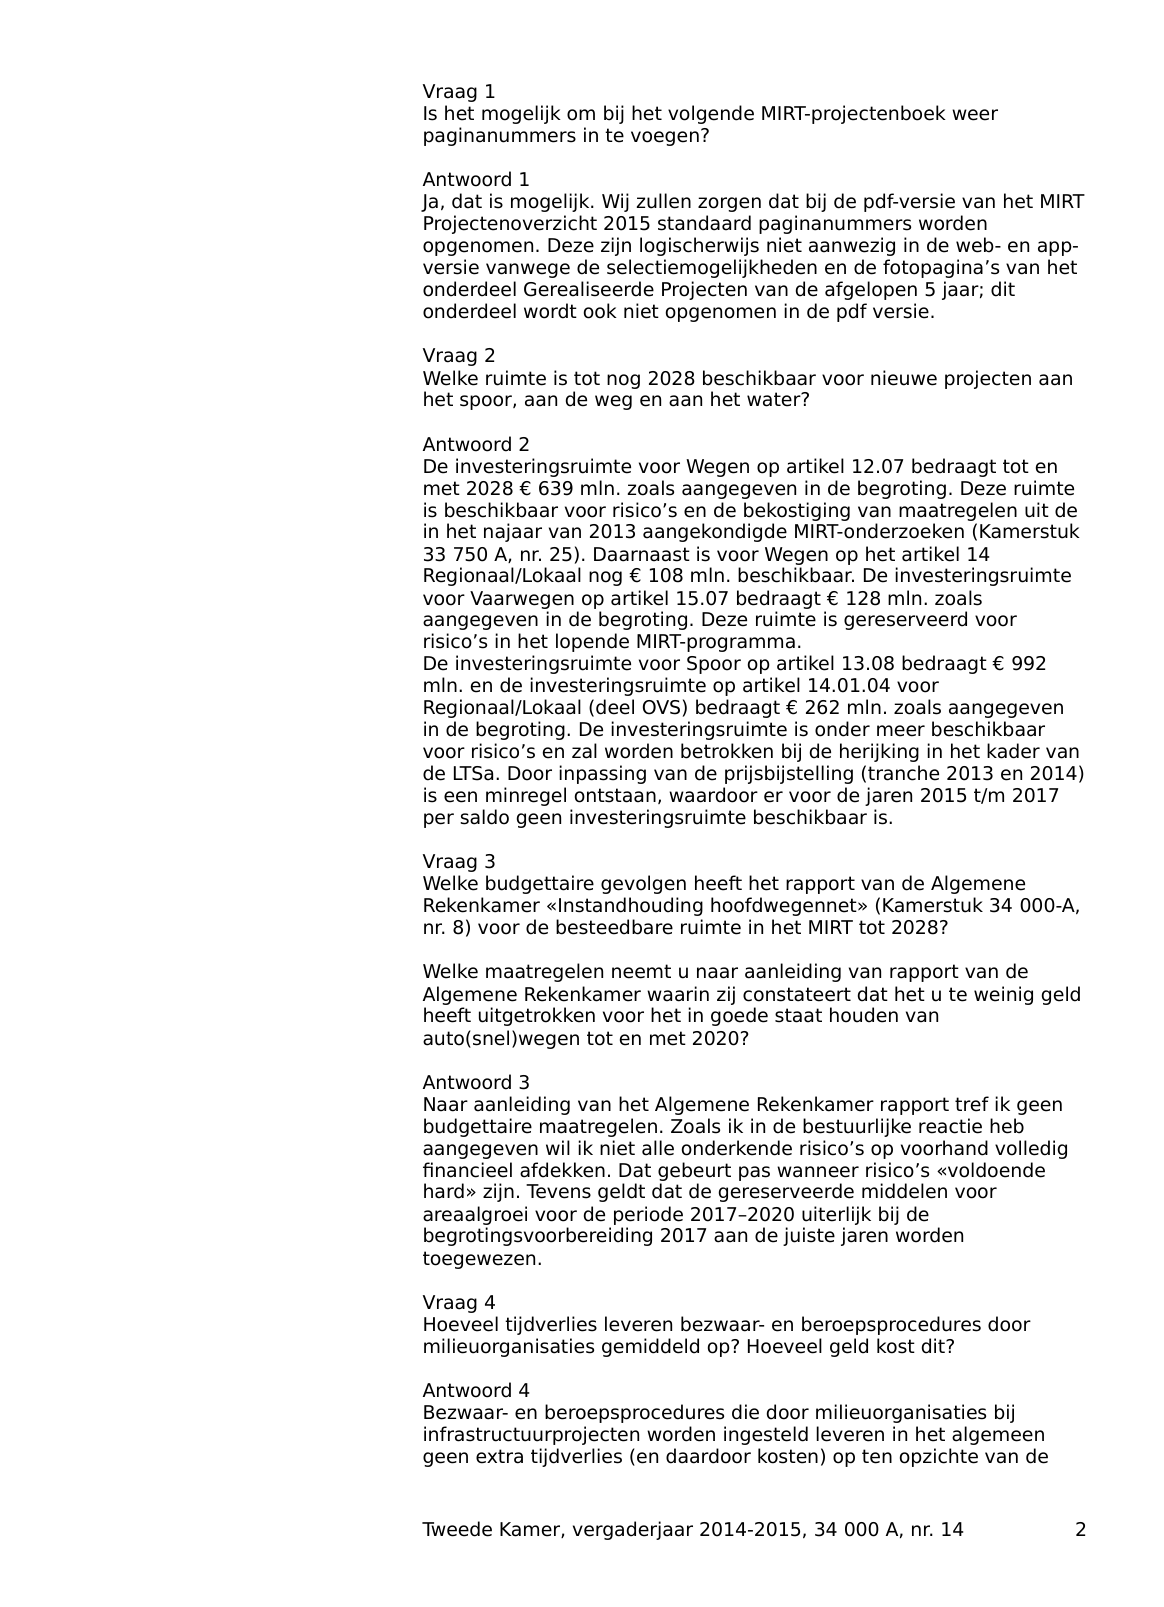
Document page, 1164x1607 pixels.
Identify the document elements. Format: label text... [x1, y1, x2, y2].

text Antwoord 3 [422, 1072, 1087, 1093]
text Vraag 1 [422, 81, 1087, 103]
text Vraag 4 [422, 1292, 1087, 1313]
text Naar aanleiding van het Algemene Rekenkamer rapport tref ik geen budgettaire maatregelen. Zoals ik in de bestuurlijke reactie heb aangegeven wil ik niet alle onderkende risico’s op voorhand volledig financieel afdekken. Dat gebeurt pas wanneer risico’s «voldoende hard» zijn. Tevens geldt dat de gereserveerde middelen voor areaalgroei voor de periode 2017–2020 uiterlijk bij de begrotingsvoorbereiding 2017 aan de juiste jaren worden toegewezen. [422, 1093, 1087, 1269]
text Vraag 3 [422, 851, 1087, 873]
text De investeringsruimte voor Wegen op artikel 12.07 bedraagt tot en met 2028 € 639 mln. zoals aangegeven in de begroting. Deze ruimte is beschikbaar voor risico’s en de bekostiging van maatregelen uit de in het najaar van 2013 aangekondigde MIRT-onderzoeken (Kamerstuk 33 750 A, nr. 25). Daarnaast is voor Wegen op het artikel 14 Regionaal/Lokaal nog € 108 mln. beschikbaar. De investeringsruimte voor Vaarwegen op artikel 15.07 bedraagt € 128 mln. zoals aangegeven in de begroting. Deze ruimte is gereserveerd voor risico’s in het lopende MIRT-programma. [422, 456, 1087, 653]
text De investeringsruimte voor Spoor op artikel 13.08 bedraagt € 992 mln. en de investeringsruimte op artikel 14.01.04 voor Regionaal/Lokaal (deel OVS) bedraagt € 262 mln. zoals aangegeven in de begroting. De investeringsruimte is onder meer beschikbaar voor risico’s en zal worden betrokken bij de herijking in het kader van de LTSa. Door inpassing van de prijsbijstelling (tranche 2013 en 2014) is een minregel ontstaan, waardoor er voor de jaren 2015 t/m 2017 per saldo geen investeringsruimte beschikbaar is. [422, 653, 1087, 829]
text Vraag 2 [422, 345, 1087, 367]
text Bezwaar- en beroepsprocedures die door milieuorganisaties bij infrastructuurprojecten worden ingesteld leveren in het algemeen geen extra tijdverlies (en daardoor kosten) op ten opzichte van de [422, 1402, 1087, 1468]
text Welke budgettaire gevolgen heeft het rapport van de Algemene Rekenkamer «Instandhouding hoofdwegennet» (Kamerstuk 34 000-A, nr. 8) voor de besteedbare ruimte in het MIRT tot 2028? [422, 873, 1087, 939]
text Welke maatregelen neemt u naar aanleiding van rapport van de Algemene Rekenkamer waarin zij constateert dat het u te weinig geld heeft uitgetrokken voor het in goede staat houden van auto(snel)wegen tot en met 2020? [422, 961, 1087, 1049]
text Ja, dat is mogelijk. Wij zullen zorgen dat bij de pdf-versie van het MIRT Projectenoverzicht 2015 standaard paginanummers worden opgenomen. Deze zijn logischerwijs niet aanwezig in de web- en app-versie vanwege de selectiemogelijkheden en de fotopagina’s van het onderdeel Gerealiseerde Projecten van de afgelopen 5 jaar; dit onderdeel wordt ook niet opgenomen in de pdf versie. [422, 191, 1087, 323]
text Antwoord 4 [422, 1380, 1087, 1402]
text Is het mogelijk om bij het volgende MIRT-projectenboek weer paginanummers in te voegen? [422, 103, 1087, 147]
text Antwoord 2 [422, 433, 1087, 456]
text Welke ruimte is tot nog 2028 beschikbaar voor nieuwe projecten aan het spoor, aan de weg en aan het water? [422, 367, 1087, 411]
text Antwoord 1 [422, 169, 1087, 191]
text Hoeveel tijdverlies leveren bezwaar- en beroepsprocedures door milieuorganisaties gemiddeld op? Hoeveel geld kost dit? [422, 1313, 1087, 1357]
